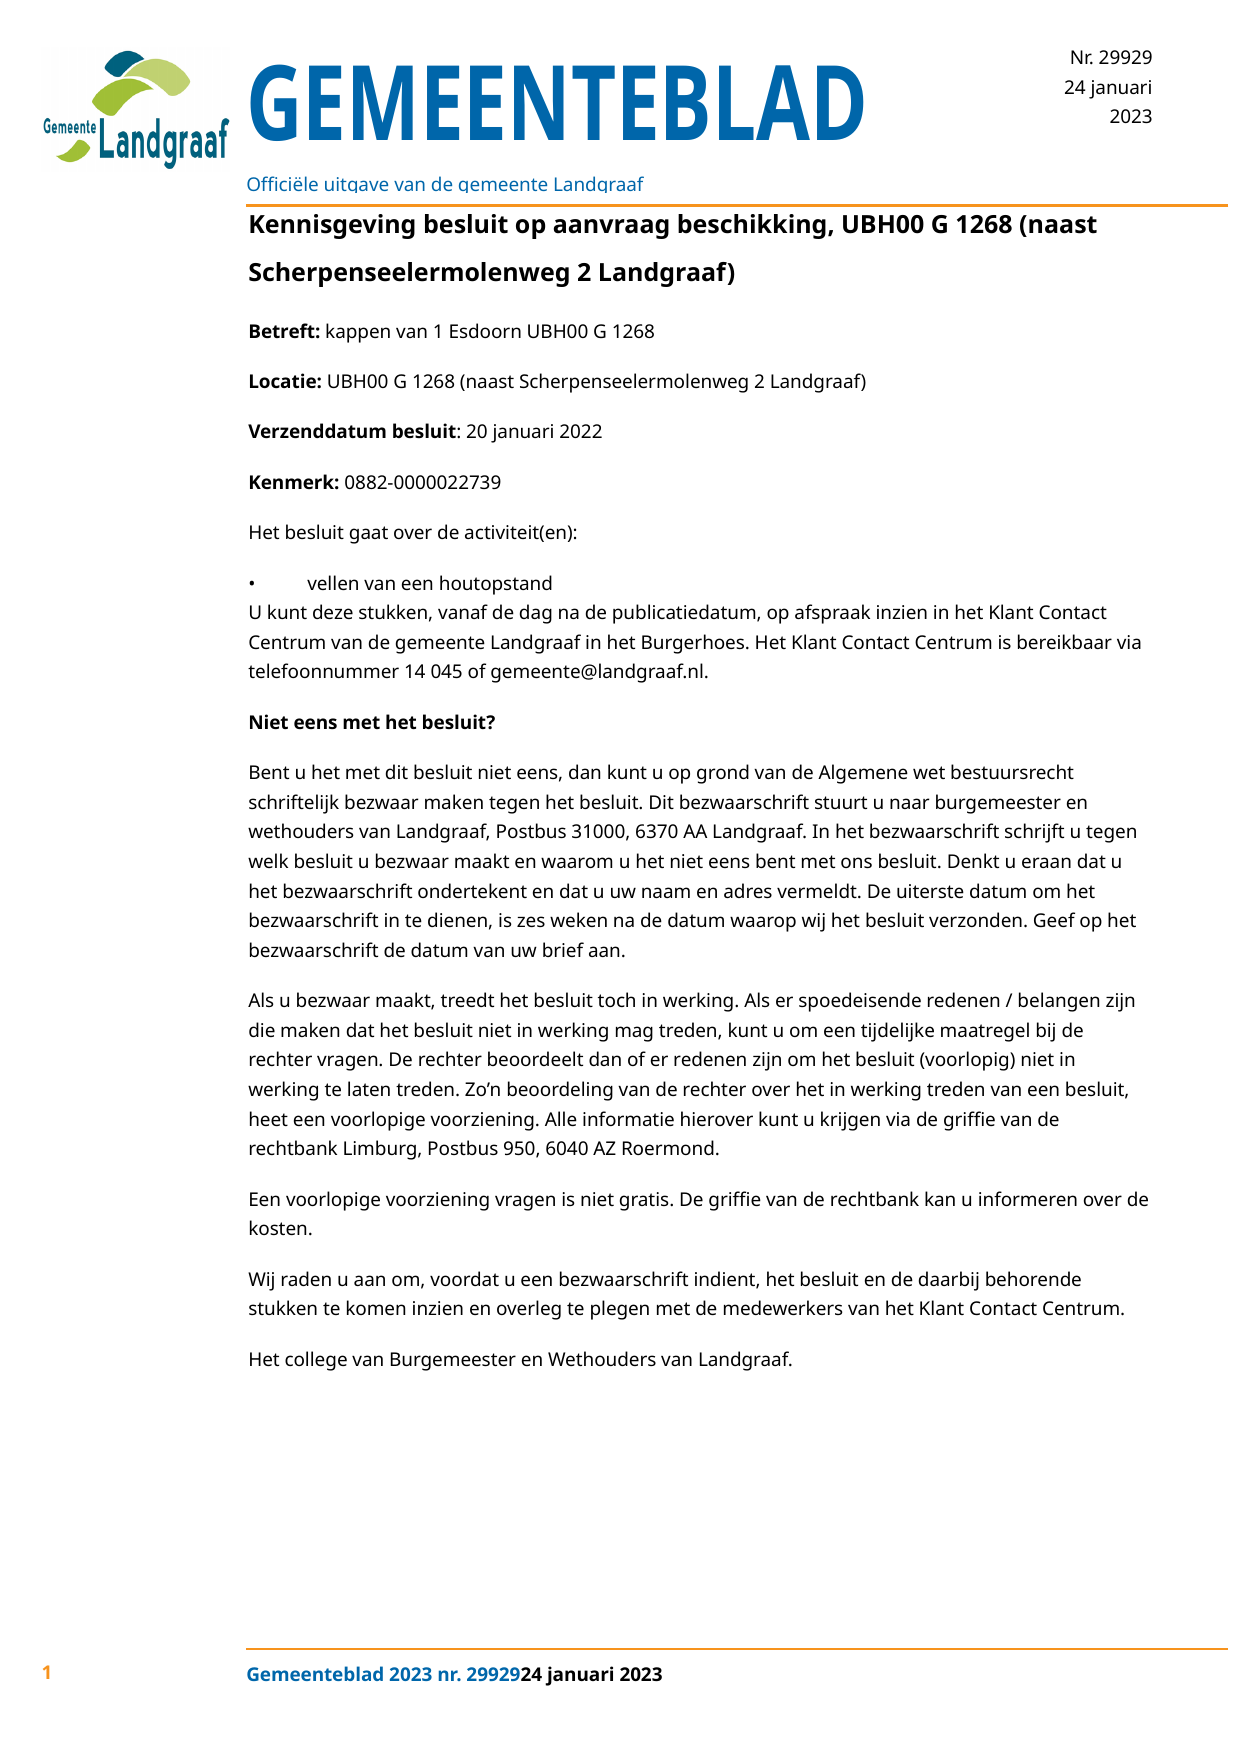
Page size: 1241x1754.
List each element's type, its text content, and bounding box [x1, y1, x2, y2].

text Als u bezwaar maakt, treedt het besluit toch in werking. Als er spoedeisende redenen / belangen zijn die maken dat het besluit niet in werking mag treden, kunt u om een tijdelijke maatregel bij de rechter vragen. De rechter beoordeelt dan of er redenen zijn om het besluit (voorlopig) niet in werking te laten treden. Zo’n beoordeling van de rechter over het in werking treden van een besluit, heet een voorlopige voorziening. Alle informatie hierover kunt u krijgen via de griffie van de rechtbank Limburg, Postbus 950, 6040 AZ Roermond. [248, 987, 1152, 1161]
text Een voorlopige voorziening vragen is niet gratis. De griffie van de rechtbank kan u informeren over de kosten. [248, 1186, 1152, 1241]
picture [41, 47, 231, 172]
text Verzenddatum besluit: 20 januari 2022 [248, 419, 1152, 444]
text Betreft: kappen van 1 Esdoorn UBH00 G 1268 [248, 318, 1152, 344]
text Kenmerk: 0882-0000022739 [248, 469, 1152, 495]
list vellen van een houtopstand [248, 570, 1152, 596]
text Wij raden u aan om, voordat u een bezwaarschrift indient, het besluit en de daarbij behorende stukken te komen inzien en overleg te plegen met de medewerkers van het Klant Contact Centrum. [248, 1266, 1152, 1321]
text Het college van Burgemeester en Wethouders van Landgraaf. [248, 1346, 1152, 1372]
text Kennisgeving besluit op aanvraag beschikking, UBH00 G 1268 (naast Scherpenseelermolenweg 2 Landgraaf) [248, 207, 1152, 288]
text Locatie: UBH00 G 1268 (naast Scherpenseelermolenweg 2 Landgraaf) [248, 368, 1152, 394]
text Niet eens met het besluit? [248, 709, 1152, 735]
text Bent u het met dit besluit niet eens, dan kunt u op grond van de Algemene wet bestuursrecht schriftelijk bezwaar maken tegen het besluit. Dit bezwaarschrift stuurt u naar burgemeester en wethouders van Landgraaf, Postbus 31000, 6370 AA Landgraaf. In het bezwaarschrift schrijft u tegen welk besluit u bezwaar maakt en waarom u het niet eens bent met ons besluit. Denkt u eraan dat u het bezwaarschrift ondertekent en dat u uw naam en adres vermeldt. De uiterste datum om het bezwaarschrift in te dienen, is zes weken na de datum waarop wij het besluit verzonden. Geef op het bezwaarschrift de datum van uw brief aan. [248, 759, 1152, 963]
text U kunt deze stukken, vanaf de dag na de publicatiedatum, op afspraak inzien in het Klant Contact Centrum van de gemeente Landgraaf in het Burgerhoes. Het Klant Contact Centrum is bereikbaar via telefoonnummer 14 045 of gemeente@landgraaf.nl. [248, 599, 1152, 684]
text Het besluit gaat over de activiteit(en): [248, 519, 1152, 545]
